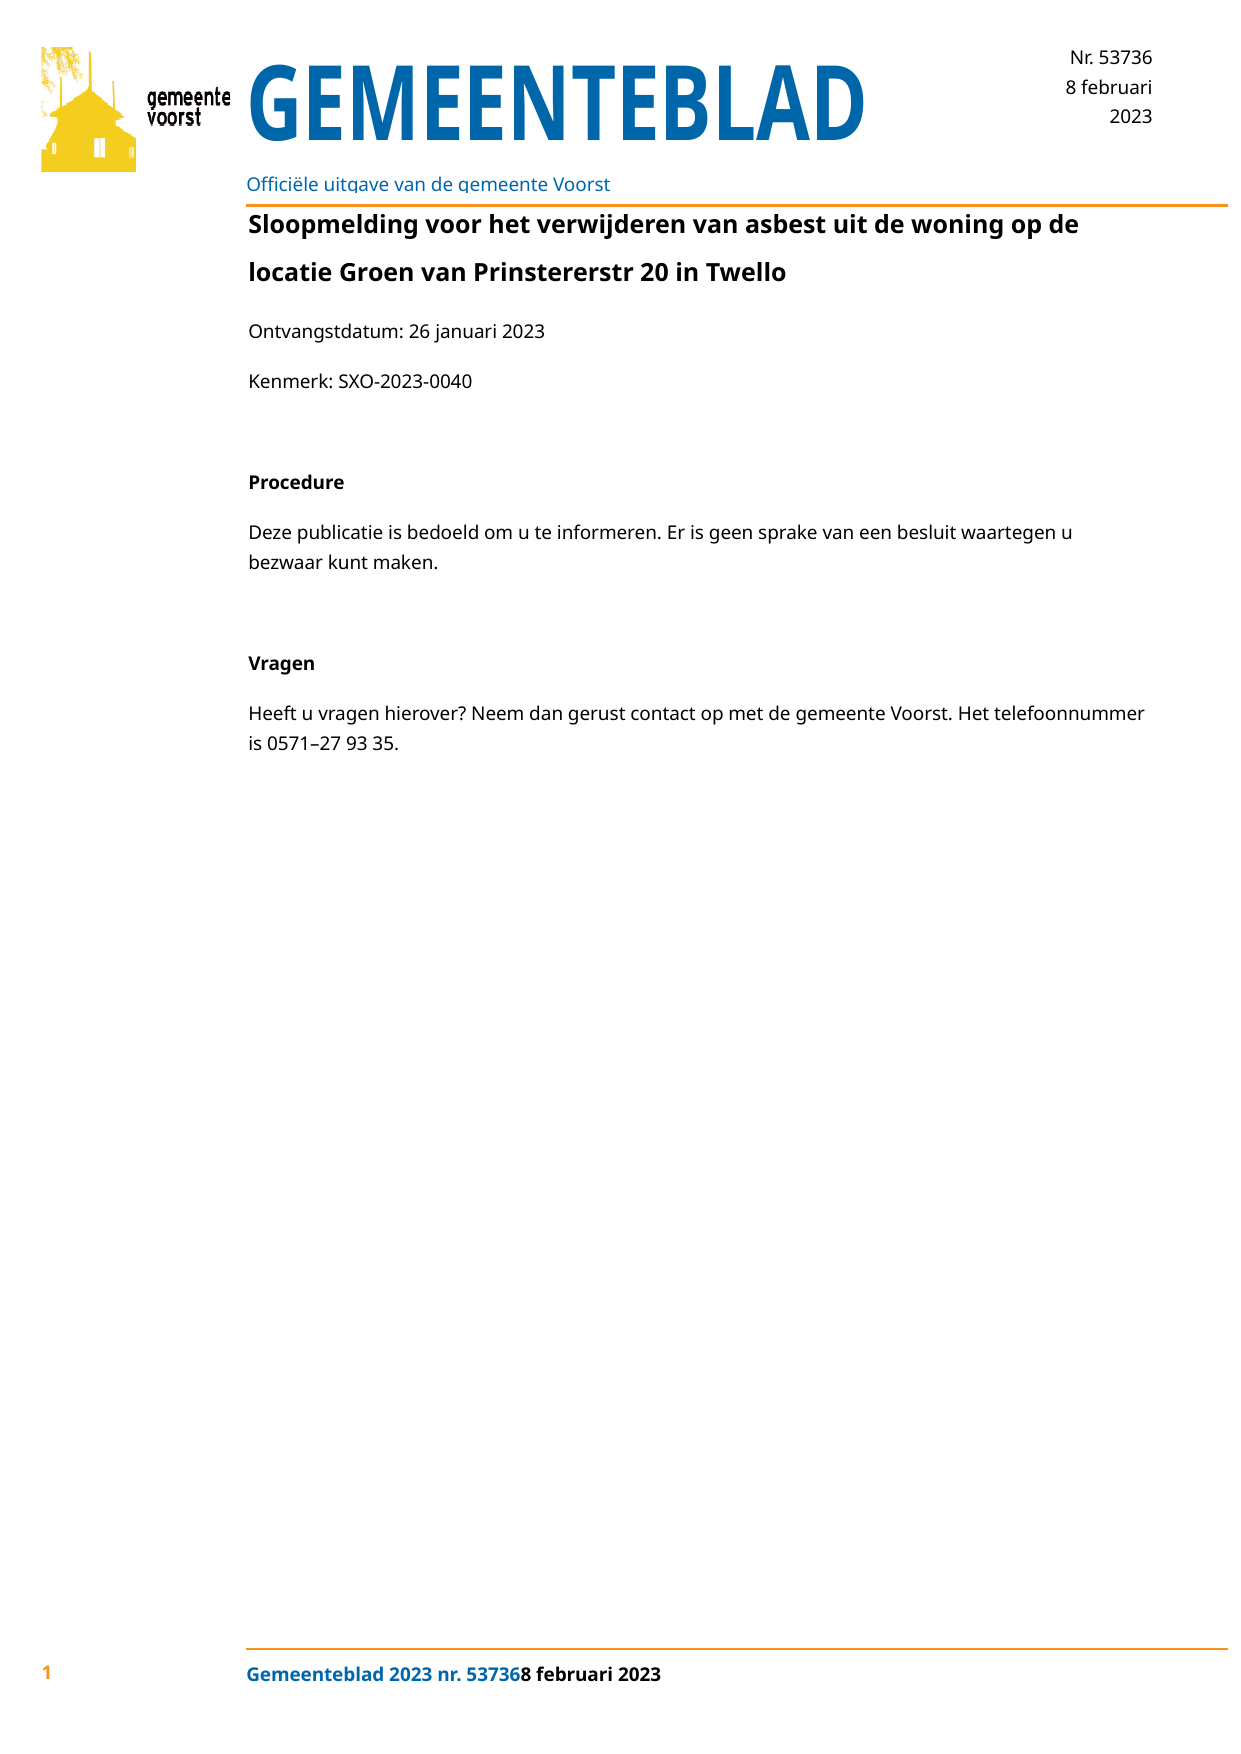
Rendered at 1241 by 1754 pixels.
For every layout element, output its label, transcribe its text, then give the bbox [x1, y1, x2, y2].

text Heeft u vragen hierover? Neem dan gerust contact op met de gemeente Voorst. Het telefoonnummer is 0571–27 93 35. [248, 700, 1152, 756]
text Deze publicatie is bedoeld om u te informeren. Er is geen sprake van een besluit waartegen u bezwaar kunt maken. [248, 519, 1152, 575]
text Procedure [248, 469, 1152, 495]
text Sloopmelding voor het verwijderen van asbest uit de woning op de locatie Groen van Prinstererstr 20 in Twello [248, 207, 1152, 288]
picture [41, 47, 231, 172]
text Ontvangstdatum: 26 januari 2023 [248, 318, 1152, 344]
text Kenmerk: SXO-2023-0040 [248, 368, 1152, 394]
text Vragen [248, 650, 1152, 676]
